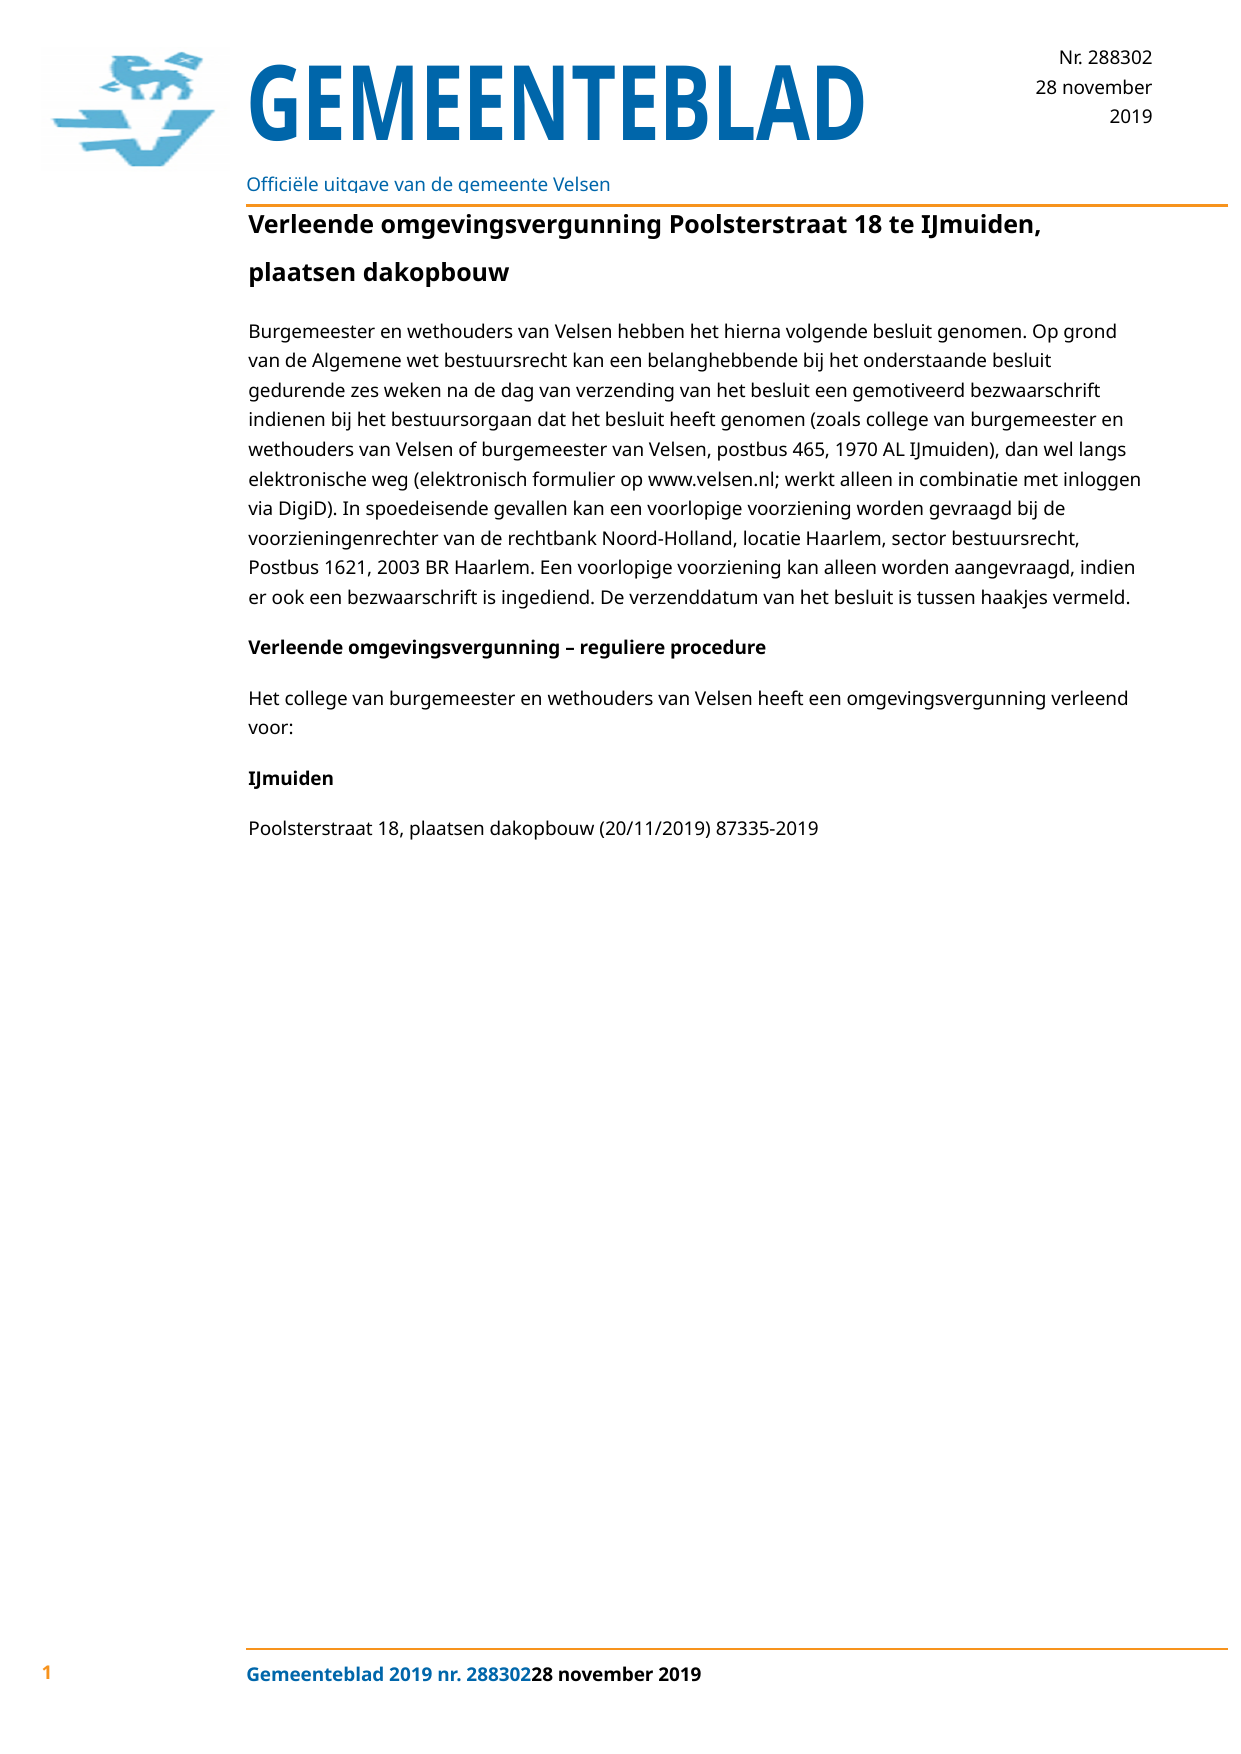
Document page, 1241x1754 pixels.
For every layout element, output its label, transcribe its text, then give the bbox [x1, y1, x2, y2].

text Verleende omgevingsvergunning – reguliere procedure [248, 634, 1152, 660]
text Burgemeester en wethouders van Velsen hebben het hierna volgende besluit genomen. Op grond van de Algemene wet bestuursrecht kan een belanghebbende bij het onderstaande besluit gedurende zes weken na de dag van verzending van het besluit een gemotiveerd bezwaarschrift indienen bij het bestuursorgaan dat het besluit heeft genomen (zoals college van burgemeester en wethouders van Velsen of burgemeester van Velsen, postbus 465, 1970 AL IJmuiden), dan wel langs elektronische weg (elektronisch formulier op www.velsen.nl; werkt alleen in combinatie met inloggen via DigiD). In spoedeisende gevallen kan een voorlopige voorziening worden gevraagd bij de voorzieningenrechter van de rechtbank Noord-Holland, locatie Haarlem, sector bestuursrecht, Postbus 1621, 2003 BR Haarlem. Een voorlopige voorziening kan alleen worden aangevraagd, indien er ook een bezwaarschrift is ingediend. De verzenddatum van het besluit is tussen haakjes vermeld. [248, 318, 1152, 610]
text Het college van burgemeester en wethouders van Velsen heeft een omgevingsvergunning verleend voor: [248, 685, 1152, 740]
text Poolsterstraat 18, plaatsen dakopbouw (20/11/2019) 87335-2019 [248, 815, 1152, 841]
picture [41, 47, 231, 172]
text Verleende omgevingsvergunning Poolsterstraat 18 te IJmuiden, plaatsen dakopbouw [248, 207, 1152, 288]
text IJmuiden [248, 765, 1152, 791]
